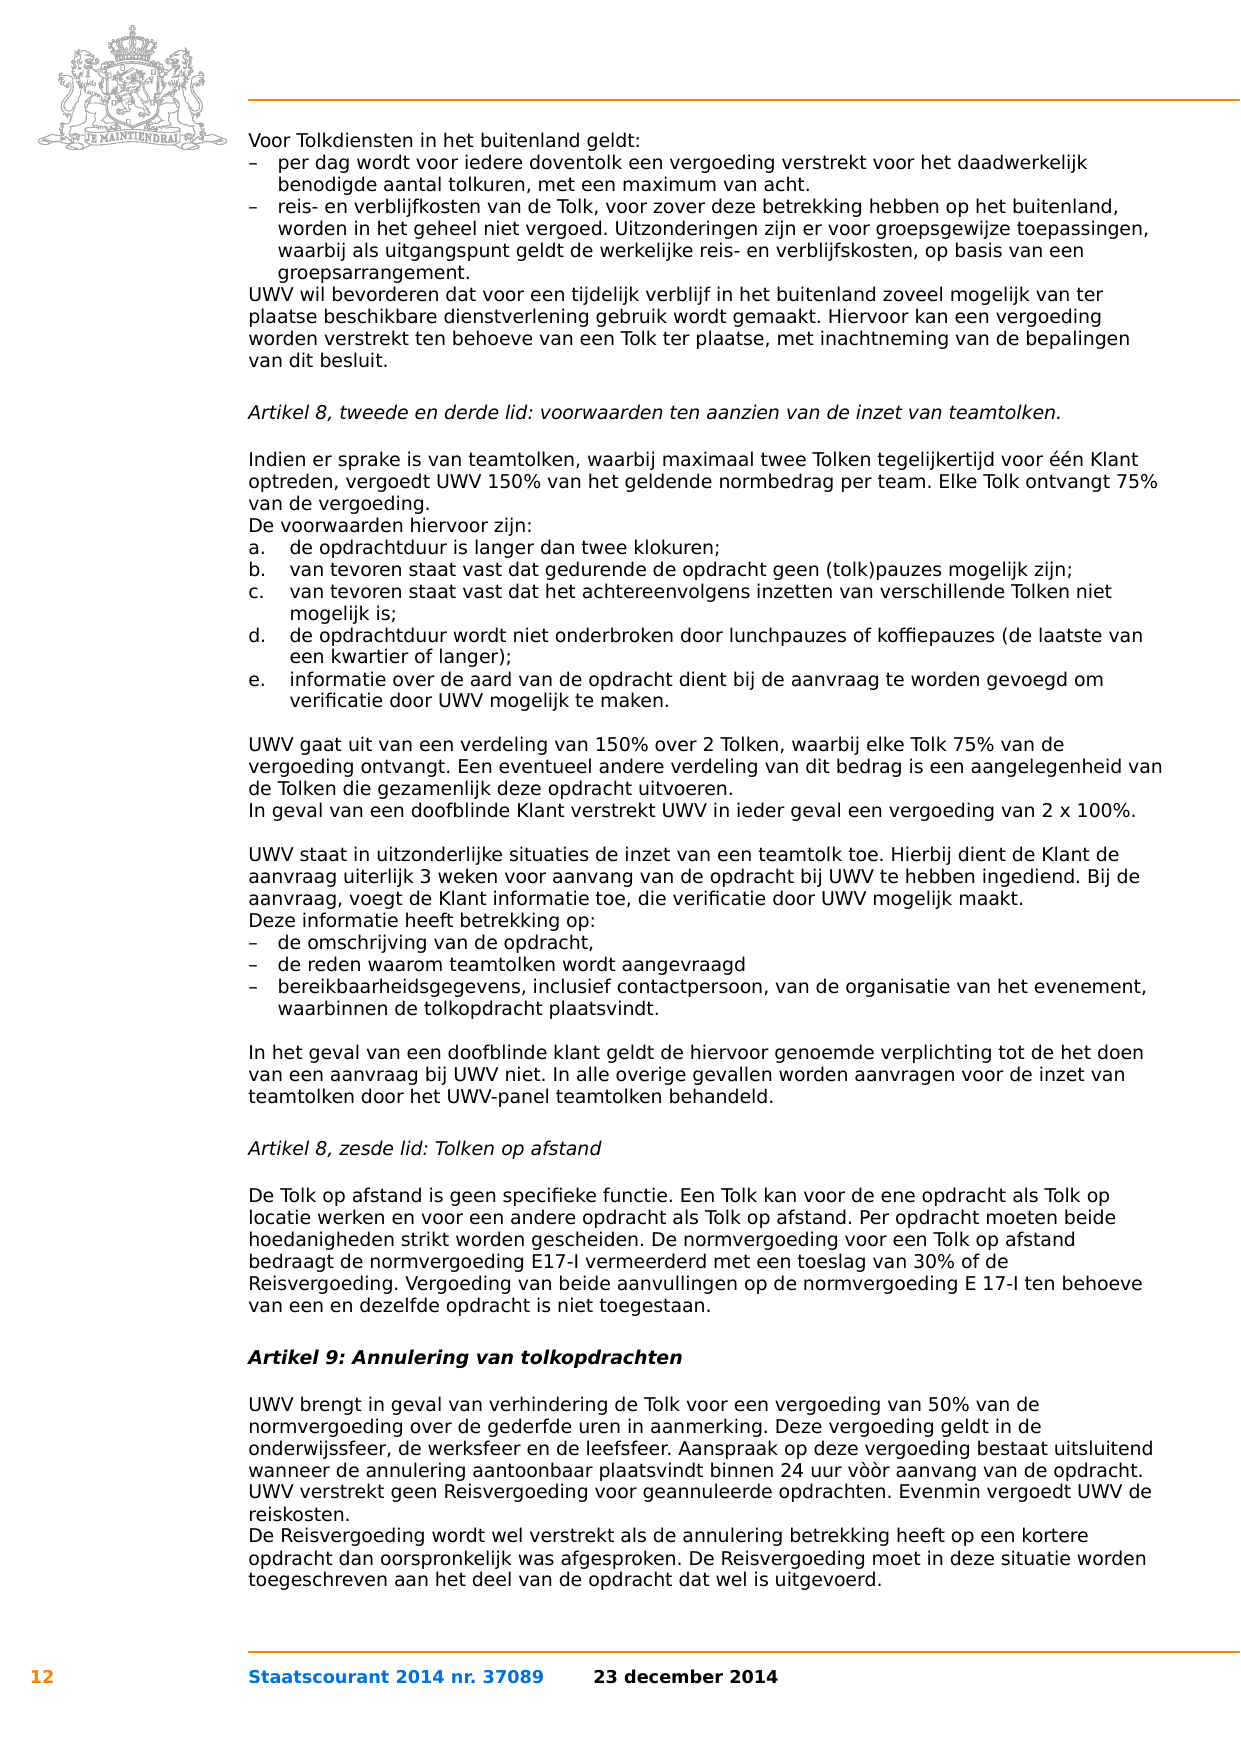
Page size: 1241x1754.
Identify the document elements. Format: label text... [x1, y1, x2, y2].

text – per dag wordt voor iedere doventolk een vergoeding verstrekt voor het daadwerkelijk benodigde aantal tolkuren, met een maximum van acht. [248, 152, 1163, 196]
text UWV gaat uit van een verdeling van 150% over 2 Tolken, waarbij elke Tolk 75% van de vergoeding ontvangt. Een eventueel andere verdeling van dit bedrag is een aangelegenheid van de Tolken die gezamenlijk deze opdracht uitvoeren. [248, 734, 1163, 800]
text UWV wil bevorderen dat voor een tijdelijk verblijf in het buitenland zoveel mogelijk van ter plaatse beschikbare dienstverlening gebruik wordt gemaakt. Hiervoor kan een vergoeding worden verstrekt ten behoeve van een Tolk ter plaatse, met inachtneming van de bepalingen van dit besluit. [248, 284, 1163, 372]
text Voor Tolkdiensten in het buitenland geldt: [248, 130, 1163, 152]
text In geval van een doofblinde Klant verstrekt UWV in ieder geval een vergoeding van 2 x 100%. [248, 800, 1163, 822]
text e. informatie over de aard van de opdracht dient bij de aanvraag te worden gevoegd om verificatie door UWV mogelijk te maken. [248, 668, 1163, 712]
text c. van tevoren staat vast dat het achtereenvolgens inzetten van verschillende Tolken niet mogelijk is; [248, 581, 1163, 624]
subtitle Artikel 8, zesde lid: Tolken op afstand [248, 1138, 1163, 1160]
text UWV verstrekt geen Reisvergoeding voor geannuleerde opdrachten. Evenmin vergoedt UWV de reiskosten. [248, 1481, 1163, 1525]
text – de omschrijving van de opdracht, [248, 932, 1163, 954]
text b. van tevoren staat vast dat gedurende de opdracht geen (tolk)pauzes mogelijk zijn; [248, 558, 1163, 581]
text UWV brengt in geval van verhindering de Tolk voor een vergoeding van 50% van de normvergoeding over de gederfde uren in aanmerking. Deze vergoeding geldt in de onderwijssfeer, de werksfeer en de leefsfeer. Aanspraak op deze vergoeding bestaat uitsluitend wanneer de annulering aantoonbaar plaatsvindt binnen 24 uur vòòr aanvang van de opdracht. [248, 1393, 1163, 1481]
text De Tolk op afstand is geen specifieke functie. Een Tolk kan voor de ene opdracht als Tolk op locatie werken en voor een andere opdracht als Tolk op afstand. Per opdracht moeten beide hoedanigheden strikt worden gescheiden. De normvergoeding voor een Tolk op afstand bedraagt de normvergoeding E17-I vermeerderd met een toeslag van 30% of de Reisvergoeding. Vergoeding van beide aanvullingen op de normvergoeding E 17-I ten behoeve van een en dezelfde opdracht is niet toegestaan. [248, 1185, 1163, 1317]
text – de reden waarom teamtolken wordt aangevraagd [248, 954, 1163, 976]
text In het geval van een doofblinde klant geldt de hiervoor genoemde verplichting tot de het doen van een aanvraag bij UWV niet. In alle overige gevallen worden aanvragen voor de inzet van teamtolken door het UWV-panel teamtolken behandeld. [248, 1042, 1163, 1108]
text – reis- en verblijfkosten van de Tolk, voor zover deze betrekking hebben op het buitenland, worden in het geheel niet vergoed. Uitzonderingen zijn er voor groepsgewijze toepassingen, waarbij als uitgangspunt geldt de werkelijke reis- en verblijfskosten, op basis van een groepsarrangement. [248, 196, 1163, 284]
subtitle Artikel 8, tweede en derde lid: voorwaarden ten aanzien van de inzet van teamtolken. [248, 402, 1163, 424]
text d. de opdrachtduur wordt niet onderbroken door lunchpauzes of koffiepauzes (de laatste van een kwartier of langer); [248, 624, 1163, 668]
text Deze informatie heeft betrekking op: [248, 910, 1163, 932]
text – bereikbaarheidsgegevens, inclusief contactpersoon, van de organisatie van het evenement, waarbinnen de tolkopdracht plaatsvindt. [248, 976, 1163, 1020]
text a. de opdrachtduur is langer dan twee klokuren; [248, 537, 1163, 558]
subtitle Artikel 9: Annulering van tolkopdrachten [248, 1347, 1163, 1368]
text Indien er sprake is van teamtolken, waarbij maximaal twee Tolken tegelijkertijd voor één Klant optreden, vergoedt UWV 150% van het geldende normbedrag per team. Elke Tolk ontvangt 75% van de vergoeding. [248, 449, 1163, 514]
text De voorwaarden hiervoor zijn: [248, 514, 1163, 537]
text De Reisvergoeding wordt wel verstrekt als de annulering betrekking heeft op een kortere opdracht dan oorspronkelijk was afgesproken. De Reisvergoeding moet in deze situatie worden toegeschreven aan het deel van de opdracht dat wel is uitgevoerd. [248, 1525, 1163, 1591]
picture [38, 25, 227, 150]
text UWV staat in uitzonderlijke situaties de inzet van een teamtolk toe. Hierbij dient de Klant de aanvraag uiterlijk 3 weken voor aanvang van de opdracht bij UWV te hebben ingediend. Bij de aanvraag, voegt de Klant informatie toe, die verificatie door UWV mogelijk maakt. [248, 844, 1163, 910]
